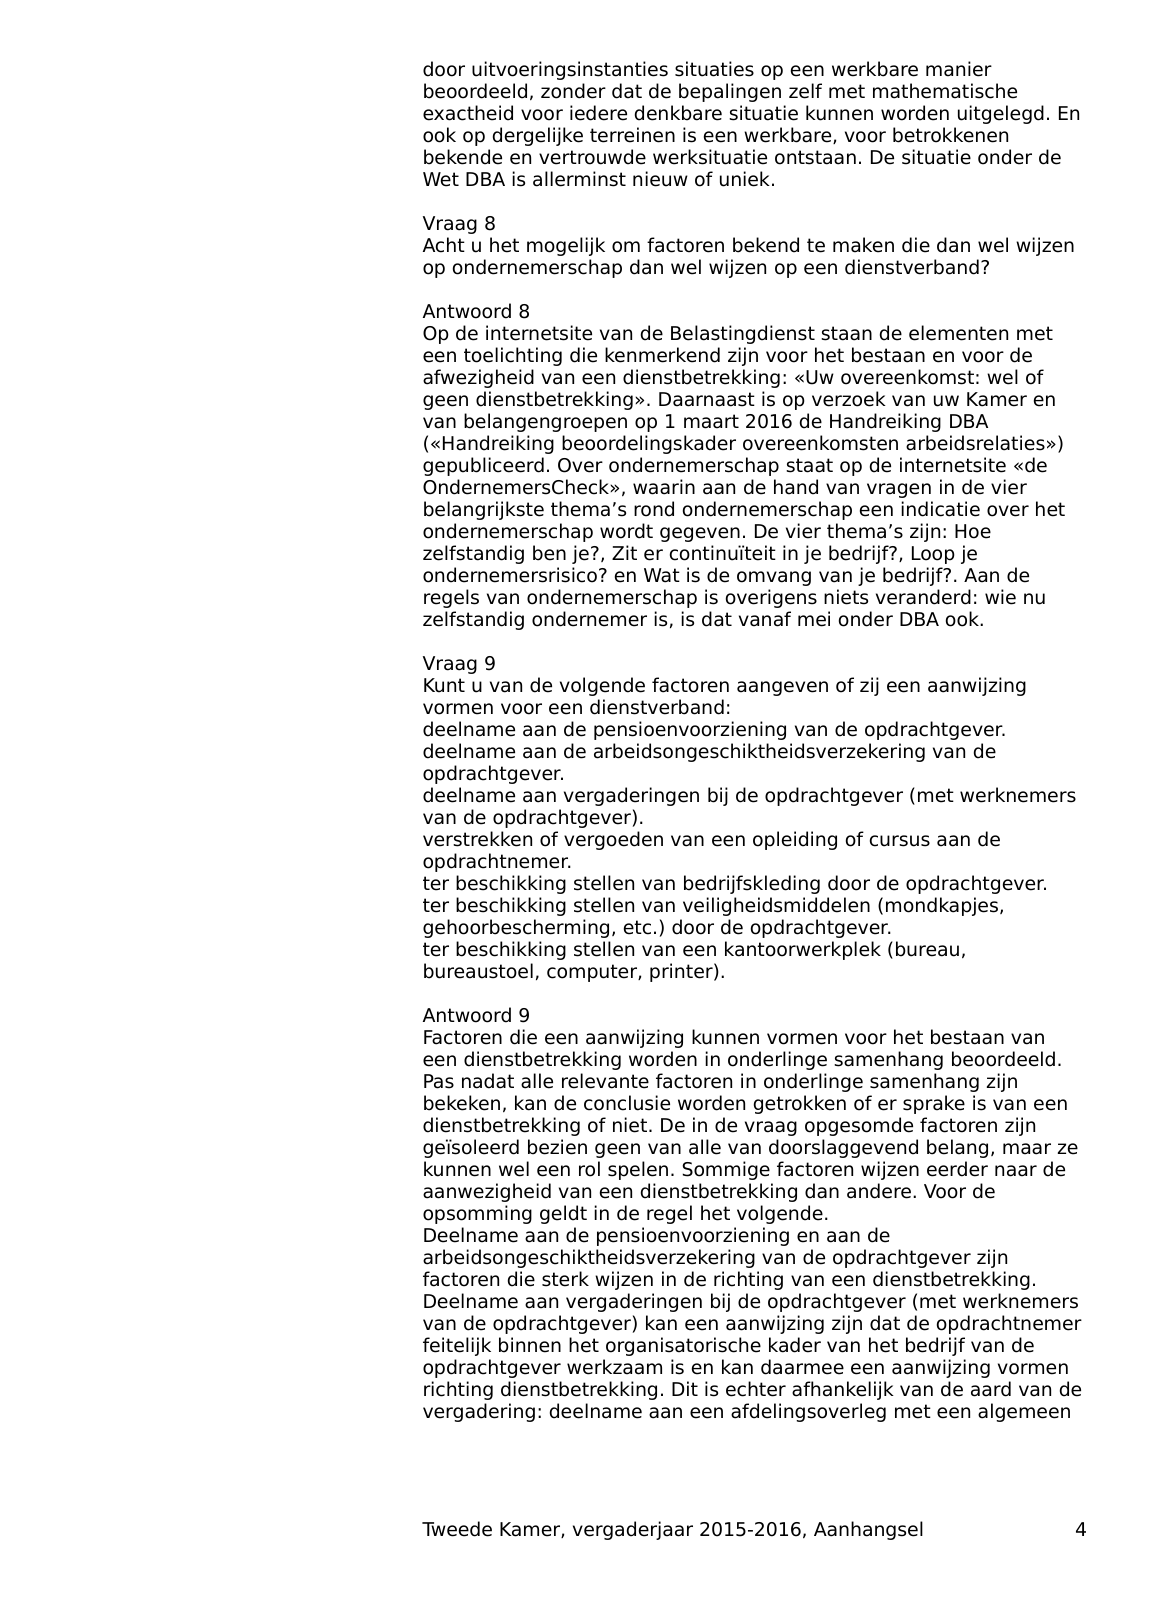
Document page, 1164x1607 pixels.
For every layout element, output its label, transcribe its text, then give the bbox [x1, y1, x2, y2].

text Deelname aan vergaderingen bij de opdrachtgever (met werknemers van de opdrachtgever) kan een aanwijzing zijn dat de opdrachtnemer feitelijk binnen het organisatorische kader van het bedrijf van de opdrachtgever werkzaam is en kan daarmee een aanwijzing vormen richting dienstbetrekking. Dit is echter afhankelijk van de aard van de vergadering: deelname aan een afdelingsoverleg met een algemeen [422, 1291, 1087, 1423]
text Deelname aan de pensioenvoorziening en aan de arbeidsongeschiktheidsverzekering van de opdrachtgever zijn factoren die sterk wijzen in de richting van een dienstbetrekking. [422, 1225, 1087, 1291]
text ter beschikking stellen van een kantoorwerkplek (bureau, bureaustoel, computer, printer). [422, 939, 1087, 983]
text door uitvoeringsinstanties situaties op een werkbare manier beoordeeld, zonder dat de bepalingen zelf met mathematische exactheid voor iedere denkbare situatie kunnen worden uitgelegd. En ook op dergelijke terreinen is een werkbare, voor betrokkenen bekende en vertrouwde werksituatie ontstaan. De situatie onder de Wet DBA is allerminst nieuw of uniek. [422, 59, 1087, 191]
text verstrekken of vergoeden van een opleiding of cursus aan de opdrachtnemer. [422, 829, 1087, 873]
text ter beschikking stellen van bedrijfskleding door de opdrachtgever. [422, 873, 1087, 895]
text ter beschikking stellen van veiligheidsmiddelen (mondkapjes, gehoorbescherming, etc.) door de opdrachtgever. [422, 895, 1087, 939]
text deelname aan vergaderingen bij de opdrachtgever (met werknemers van de opdrachtgever). [422, 785, 1087, 829]
text Antwoord 9 [422, 1005, 1087, 1027]
text Kunt u van de volgende factoren aangeven of zij een aanwijzing vormen voor een dienstverband: [422, 675, 1087, 719]
text Vraag 9 [422, 653, 1087, 675]
text Vraag 8 [422, 213, 1087, 235]
text Op de internetsite van de Belastingdienst staan de elementen met een toelichting die kenmerkend zijn voor het bestaan en voor de afwezigheid van een dienstbetrekking: «Uw overeenkomst: wel of geen dienstbetrekking». Daarnaast is op verzoek van uw Kamer en van belangengroepen op 1 maart 2016 de Handreiking DBA («Handreiking beoordelingskader overeenkomsten arbeidsrelaties») gepubliceerd. Over ondernemerschap staat op de internetsite «de OndernemersCheck», waarin aan de hand van vragen in de vier belangrijkste thema’s rond ondernemerschap een indicatie over het ondernemerschap wordt gegeven. De vier thema’s zijn: Hoe zelfstandig ben je?, Zit er continuïteit in je bedrijf?, Loop je ondernemersrisico? en Wat is de omvang van je bedrijf?. Aan de regels van ondernemerschap is overigens niets veranderd: wie nu zelfstandig ondernemer is, is dat vanaf mei onder DBA ook. [422, 323, 1087, 631]
text deelname aan de pensioenvoorziening van de opdrachtgever. [422, 719, 1087, 741]
text Factoren die een aanwijzing kunnen vormen voor het bestaan van een dienstbetrekking worden in onderlinge samenhang beoordeeld. Pas nadat alle relevante factoren in onderlinge samenhang zijn bekeken, kan de conclusie worden getrokken of er sprake is van een dienstbetrekking of niet. De in de vraag opgesomde factoren zijn geïsoleerd bezien geen van alle van doorslaggevend belang, maar ze kunnen wel een rol spelen. Sommige factoren wijzen eerder naar de aanwezigheid van een dienstbetrekking dan andere. Voor de opsomming geldt in de regel het volgende. [422, 1027, 1087, 1225]
text Acht u het mogelijk om factoren bekend te maken die dan wel wijzen op ondernemerschap dan wel wijzen op een dienstverband? [422, 235, 1087, 279]
text deelname aan de arbeidsongeschiktheidsverzekering van de opdrachtgever. [422, 741, 1087, 785]
text Antwoord 8 [422, 301, 1087, 323]
